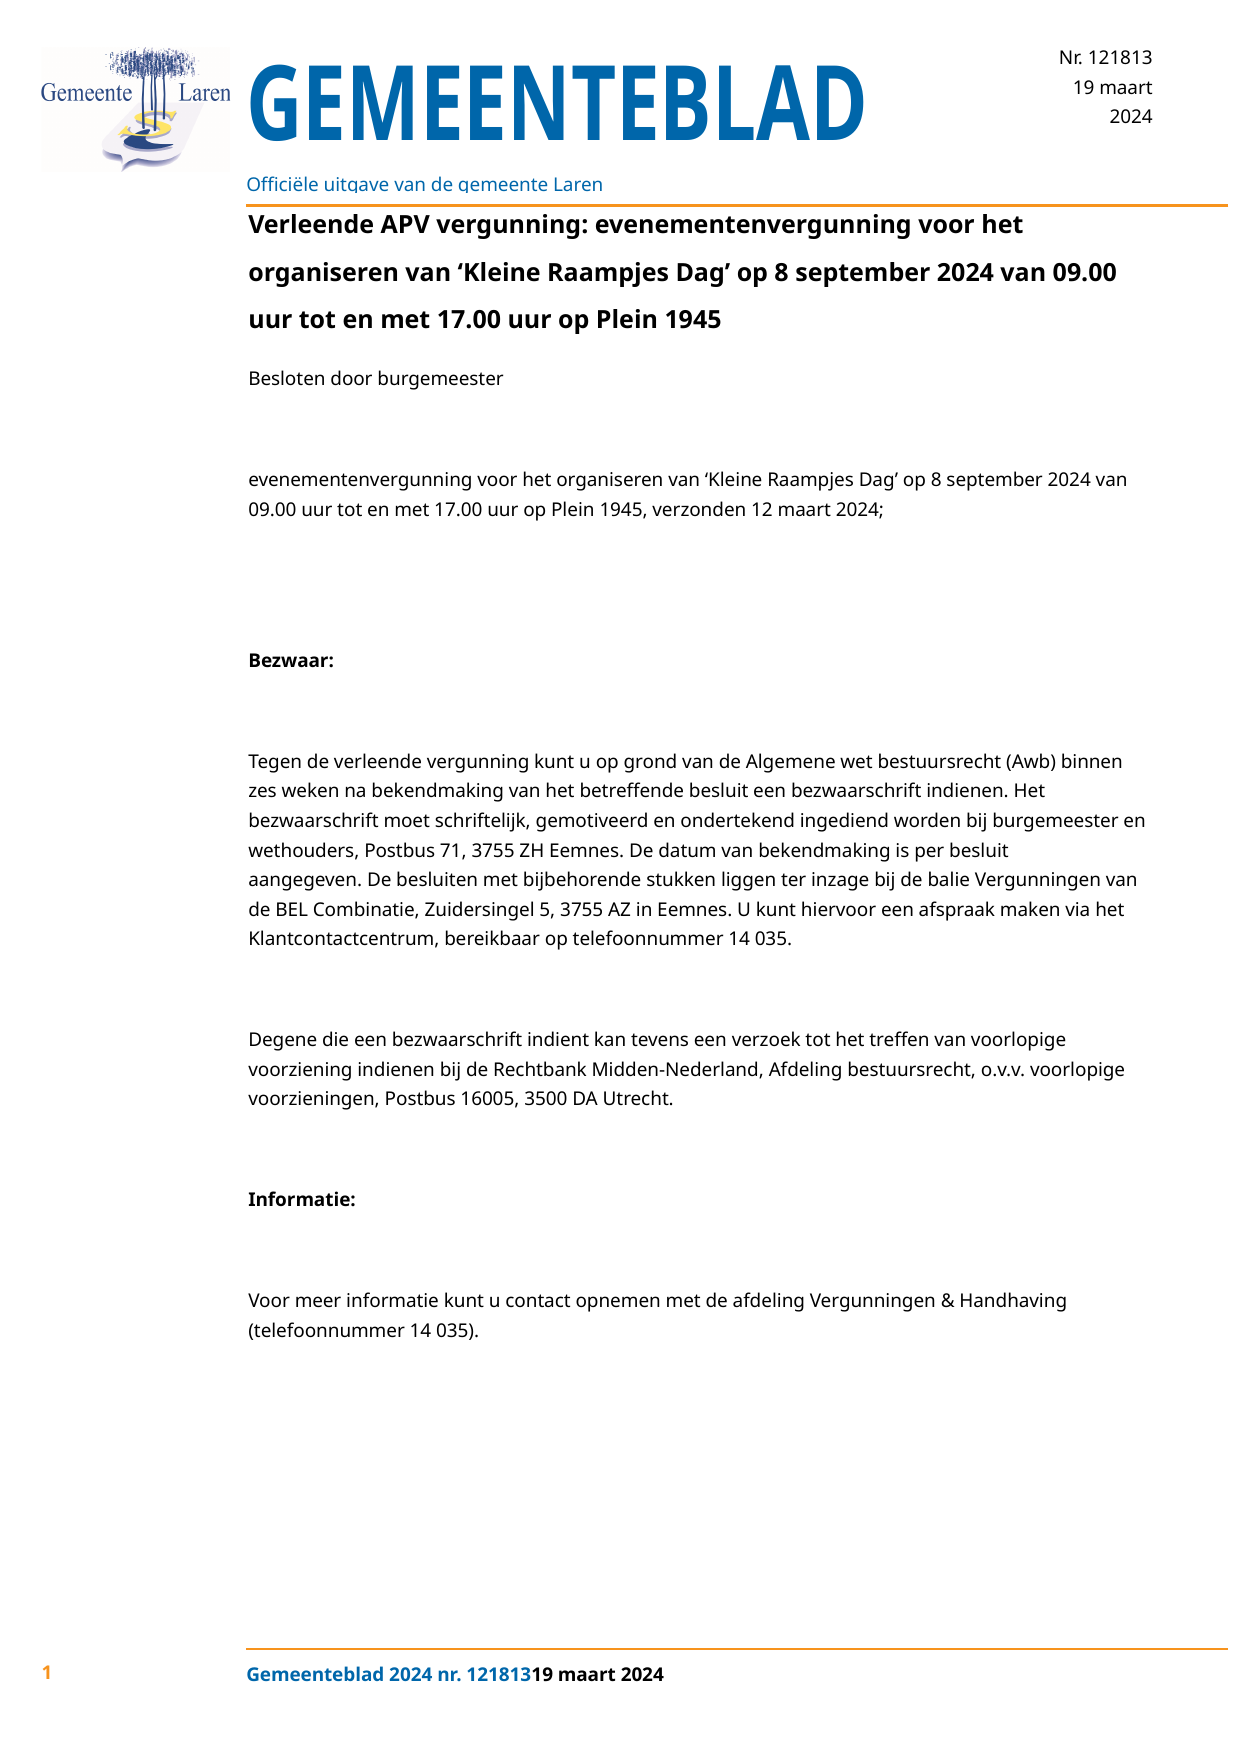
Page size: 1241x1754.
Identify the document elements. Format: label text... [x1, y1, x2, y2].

picture [41, 47, 231, 172]
text Bezwaar: [248, 647, 1152, 673]
text Voor meer informatie kunt u contact opnemen met de afdeling Vergunningen & Handhaving (telefoonnummer 14 035). [248, 1287, 1152, 1342]
text evenementenvergunning voor het organiseren van ‘Kleine Raampjes Dag’ op 8 september 2024 van 09.00 uur tot en met 17.00 uur op Plein 1945, verzonden 12 maart 2024; [248, 466, 1152, 522]
text Degene die een bezwaarschrift indient kan tevens een verzoek tot het treffen van voorlopige voorziening indienen bij de Rechtbank Midden-Nederland, Afdeling bestuursrecht, o.v.v. voorlopige voorzieningen, Postbus 16005, 3500 DA Utrecht. [248, 1026, 1152, 1111]
text Besloten door burgemeester [248, 366, 1152, 391]
text Informatie: [248, 1186, 1152, 1212]
text Verleende APV vergunning: evenementenvergunning voor het organiseren van ‘Kleine Raampjes Dag’ op 8 september 2024 van 09.00 uur tot en met 17.00 uur op Plein 1945 [248, 207, 1152, 336]
text Tegen de verleende vergunning kunt u op grond van de Algemene wet bestuursrecht (Awb) binnen zes weken na bekendmaking van het betreffende besluit een bezwaarschrift indienen. Het bezwaarschrift moet schriftelijk, gemotiveerd en ondertekend ingediend worden bij burgemeester en wethouders, Postbus 71, 3755 ZH Eemnes. De datum van bekendmaking is per besluit aangegeven. De besluiten met bijbehorende stukken liggen ter inzage bij de balie Vergunningen van de BEL Combinatie, Zuidersingel 5, 3755 AZ in Eemnes. U kunt hiervoor een afspraak maken via het Klantcontactcentrum, bereikbaar op telefoonnummer 14 035. [248, 748, 1152, 951]
